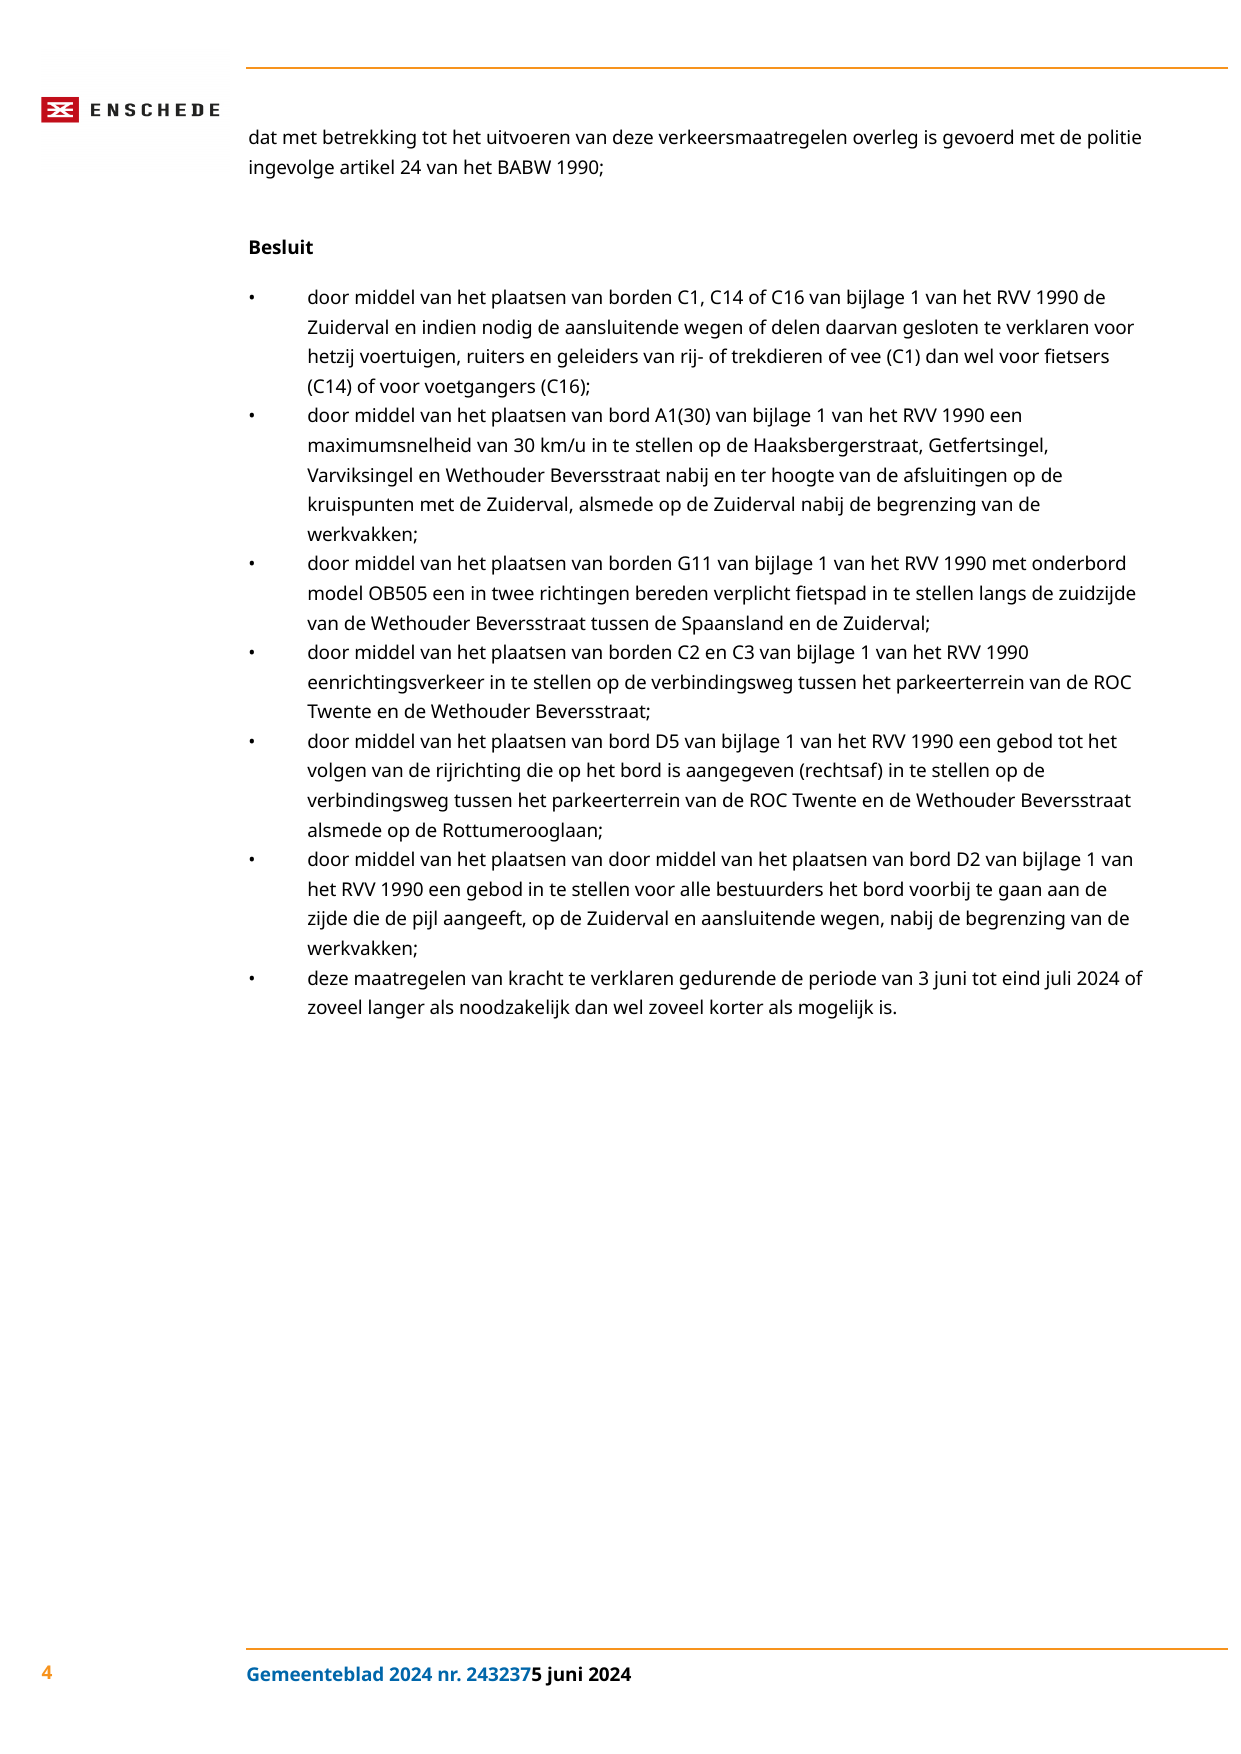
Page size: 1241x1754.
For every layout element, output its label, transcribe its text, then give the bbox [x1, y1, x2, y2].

list door middel van het plaatsen van borden C1, C14 of C16 van bijlage 1 van het RVV 1990 de Zuiderval en indien nodig de aansluitende wegen of delen daarvan gesloten te verklaren voor hetzij voertuigen, ruiters en geleiders van rij- of trekdieren of vee (C1) dan wel voor fietsers (C14) of voor voetgangers (C16); [248, 284, 1152, 399]
list door middel van het plaatsen van bord A1(30) van bijlage 1 van het RVV 1990 een maximumsnelheid van 30 km/u in te stellen op de Haaksbergerstraat, Getfertsingel, Varviksingel en Wethouder Beversstraat nabij en ter hoogte van de afsluitingen op de kruispunten met de Zuiderval, alsmede op de Zuiderval nabij de begrenzing van de werkvakken; [248, 403, 1152, 547]
text dat met betrekking tot het uitvoeren van deze verkeersmaatregelen overleg is gevoerd met de politie ingevolge artikel 24 van het BABW 1990; [248, 124, 1152, 180]
list door middel van het plaatsen van door middel van het plaatsen van bord D2 van bijlage 1 van het RVV 1990 een gebod in te stellen voor alle bestuurders het bord voorbij te gaan aan de zijde die de pijl aangeeft, op de Zuiderval en aansluitende wegen, nabij de begrenzing van de werkvakken; [248, 846, 1152, 961]
list deze maatregelen van kracht te verklaren gedurende de periode van 3 juni tot eind juli 2024 of zoveel langer als noodzakelijk dan wel zoveel korter als mogelijk is. [248, 965, 1152, 1020]
list door middel van het plaatsen van borden G11 van bijlage 1 van het RVV 1990 met onderbord model OB505 een in twee richtingen bereden verplicht fietspad in te stellen langs de zuidzijde van de Wethouder Beversstraat tussen de Spaansland en de Zuiderval; [248, 551, 1152, 636]
list door middel van het plaatsen van borden C2 en C3 van bijlage 1 van het RVV 1990 eenrichtingsverkeer in te stellen op de verbindingsweg tussen het parkeerterrein van de ROC Twente en de Wethouder Beversstraat; [248, 639, 1152, 724]
picture [41, 47, 231, 172]
text Besluit [248, 234, 1152, 260]
list door middel van het plaatsen van bord D5 van bijlage 1 van het RVV 1990 een gebod tot het volgen van de rijrichting die op het bord is aangegeven (rechtsaf) in te stellen op de verbindingsweg tussen het parkeerterrein van de ROC Twente en de Wethouder Beversstraat alsmede op de Rottumerooglaan; [248, 728, 1152, 843]
